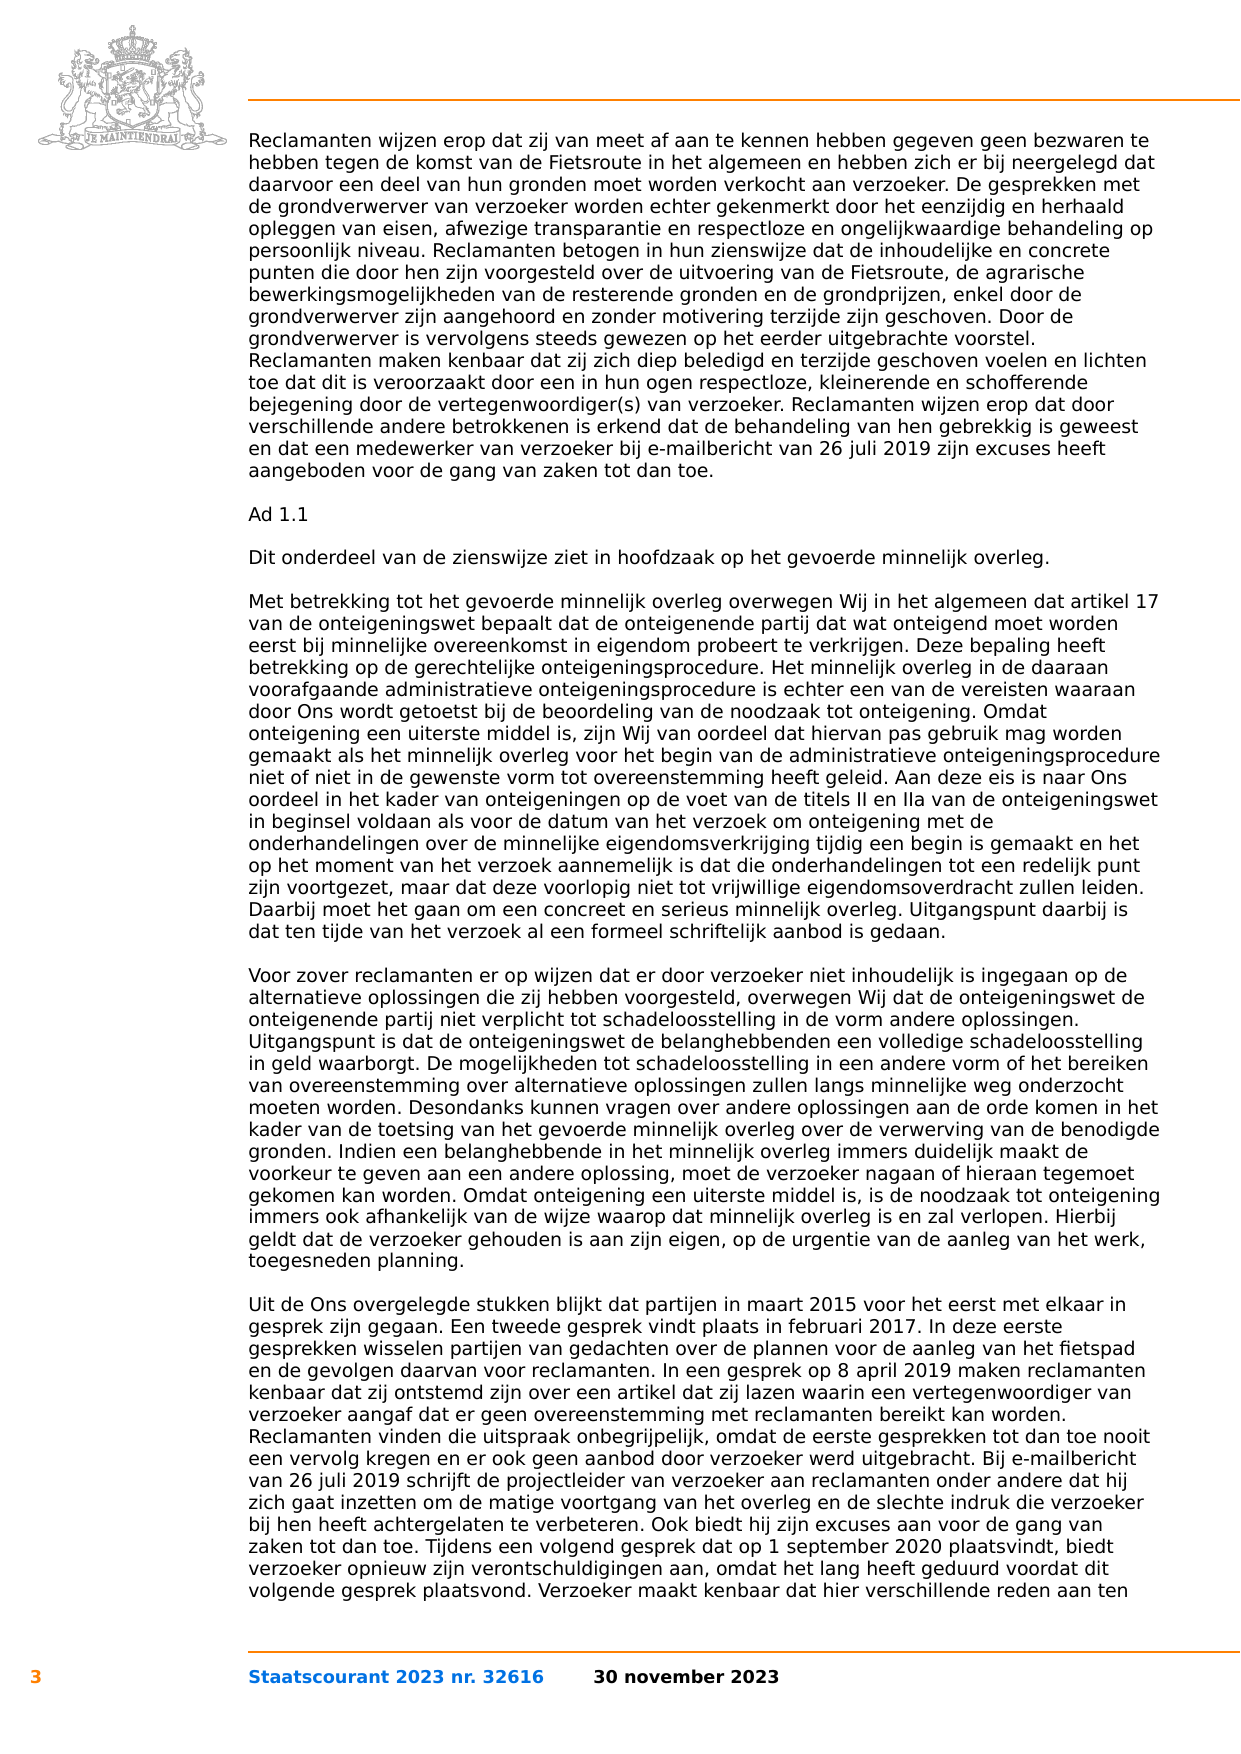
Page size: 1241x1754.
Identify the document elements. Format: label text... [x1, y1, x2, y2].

text Dit onderdeel van de zienswijze ziet in hoofdzaak op het gevoerde minnelijk overleg. [248, 547, 1163, 569]
text Voor zover reclamanten er op wijzen dat er door verzoeker niet inhoudelijk is ingegaan op de alternatieve oplossingen die zij hebben voorgesteld, overwegen Wij dat de onteigeningswet de onteigenende partij niet verplicht tot schadeloosstelling in de vorm andere oplossingen. Uitgangspunt is dat de onteigeningswet de belanghebbenden een volledige schadeloosstelling in geld waarborgt. De mogelijkheden tot schadeloosstelling in een andere vorm of het bereiken van overeenstemming over alternatieve oplossingen zullen langs minnelijke weg onderzocht moeten worden. Desondanks kunnen vragen over andere oplossingen aan de orde komen in het kader van de toetsing van het gevoerde minnelijk overleg over de verwerving van de benodigde gronden. Indien een belanghebbende in het minnelijk overleg immers duidelijk maakt de voorkeur te geven aan een andere oplossing, moet de verzoeker nagaan of hieraan tegemoet gekomen kan worden. Omdat onteigening een uiterste middel is, is de noodzaak tot onteigening immers ook afhankelijk van de wijze waarop dat minnelijk overleg is en zal verlopen. Hierbij geldt dat de verzoeker gehouden is aan zijn eigen, op de urgentie van de aanleg van het werk, toegesneden planning. [248, 965, 1163, 1272]
text Met betrekking tot het gevoerde minnelijk overleg overwegen Wij in het algemeen dat artikel 17 van de onteigeningswet bepaalt dat de onteigenende partij dat wat onteigend moet worden eerst bij minnelijke overeenkomst in eigendom probeert te verkrijgen. Deze bepaling heeft betrekking op de gerechtelijke onteigeningsprocedure. Het minnelijk overleg in de daaraan voorafgaande administratieve onteigeningsprocedure is echter een van de vereisten waaraan door Ons wordt getoetst bij de beoordeling van de noodzaak tot onteigening. Omdat onteigening een uiterste middel is, zijn Wij van oordeel dat hiervan pas gebruik mag worden gemaakt als het minnelijk overleg voor het begin van de administratieve onteigeningsprocedure niet of niet in de gewenste vorm tot overeenstemming heeft geleid. Aan deze eis is naar Ons oordeel in het kader van onteigeningen op de voet van de titels II en IIa van de onteigeningswet in beginsel voldaan als voor de datum van het verzoek om onteigening met de onderhandelingen over de minnelijke eigendomsverkrijging tijdig een begin is gemaakt en het op het moment van het verzoek aannemelijk is dat die onderhandelingen tot een redelijk punt zijn voortgezet, maar dat deze voorlopig niet tot vrijwillige eigendomsoverdracht zullen leiden. Daarbij moet het gaan om een concreet en serieus minnelijk overleg. Uitgangspunt daarbij is dat ten tijde van het verzoek al een formeel schriftelijk aanbod is gedaan. [248, 591, 1163, 943]
picture [38, 25, 227, 150]
text Uit de Ons overgelegde stukken blijkt dat partijen in maart 2015 voor het eerst met elkaar in gesprek zijn gegaan. Een tweede gesprek vindt plaats in februari 2017. In deze eerste gesprekken wisselen partijen van gedachten over de plannen voor de aanleg van het fietspad en de gevolgen daarvan voor reclamanten. In een gesprek op 8 april 2019 maken reclamanten kenbaar dat zij ontstemd zijn over een artikel dat zij lazen waarin een vertegenwoordiger van verzoeker aangaf dat er geen overeenstemming met reclamanten bereikt kan worden. Reclamanten vinden die uitspraak onbegrijpelijk, omdat de eerste gesprekken tot dan toe nooit een vervolg kregen en er ook geen aanbod door verzoeker werd uitgebracht. Bij e-mailbericht van 26 juli 2019 schrijft de projectleider van verzoeker aan reclamanten onder andere dat hij zich gaat inzetten om de matige voortgang van het overleg en de slechte indruk die verzoeker bij hen heeft achtergelaten te verbeteren. Ook biedt hij zijn excuses aan voor de gang van zaken tot dan toe. Tijdens een volgend gesprek dat op 1 september 2020 plaatsvindt, biedt verzoeker opnieuw zijn verontschuldigingen aan, omdat het lang heeft geduurd voordat dit volgende gesprek plaatsvond. Verzoeker maakt kenbaar dat hier verschillende reden aan ten [248, 1294, 1163, 1602]
text Ad 1.1 [248, 503, 1163, 525]
text Reclamanten wijzen erop dat zij van meet af aan te kennen hebben gegeven geen bezwaren te hebben tegen de komst van de Fietsroute in het algemeen en hebben zich er bij neergelegd dat daarvoor een deel van hun gronden moet worden verkocht aan verzoeker. De gesprekken met de grondverwerver van verzoeker worden echter gekenmerkt door het eenzijdig en herhaald opleggen van eisen, afwezige transparantie en respectloze en ongelijkwaardige behandeling op persoonlijk niveau. Reclamanten betogen in hun zienswijze dat de inhoudelijke en concrete punten die door hen zijn voorgesteld over de uitvoering van de Fietsroute, de agrarische bewerkingsmogelijkheden van de resterende gronden en de grondprijzen, enkel door de grondverwerver zijn aangehoord en zonder motivering terzijde zijn geschoven. Door de grondverwerver is vervolgens steeds gewezen op het eerder uitgebrachte voorstel. Reclamanten maken kenbaar dat zij zich diep beledigd en terzijde geschoven voelen en lichten toe dat dit is veroorzaakt door een in hun ogen respectloze, kleinerende en schofferende bejegening door de vertegenwoordiger(s) van verzoeker. Reclamanten wijzen erop dat door verschillende andere betrokkenen is erkend dat de behandeling van hen gebrekkig is geweest en dat een medewerker van verzoeker bij e-mailbericht van 26 juli 2019 zijn excuses heeft aangeboden voor de gang van zaken tot dan toe. [248, 130, 1163, 482]
